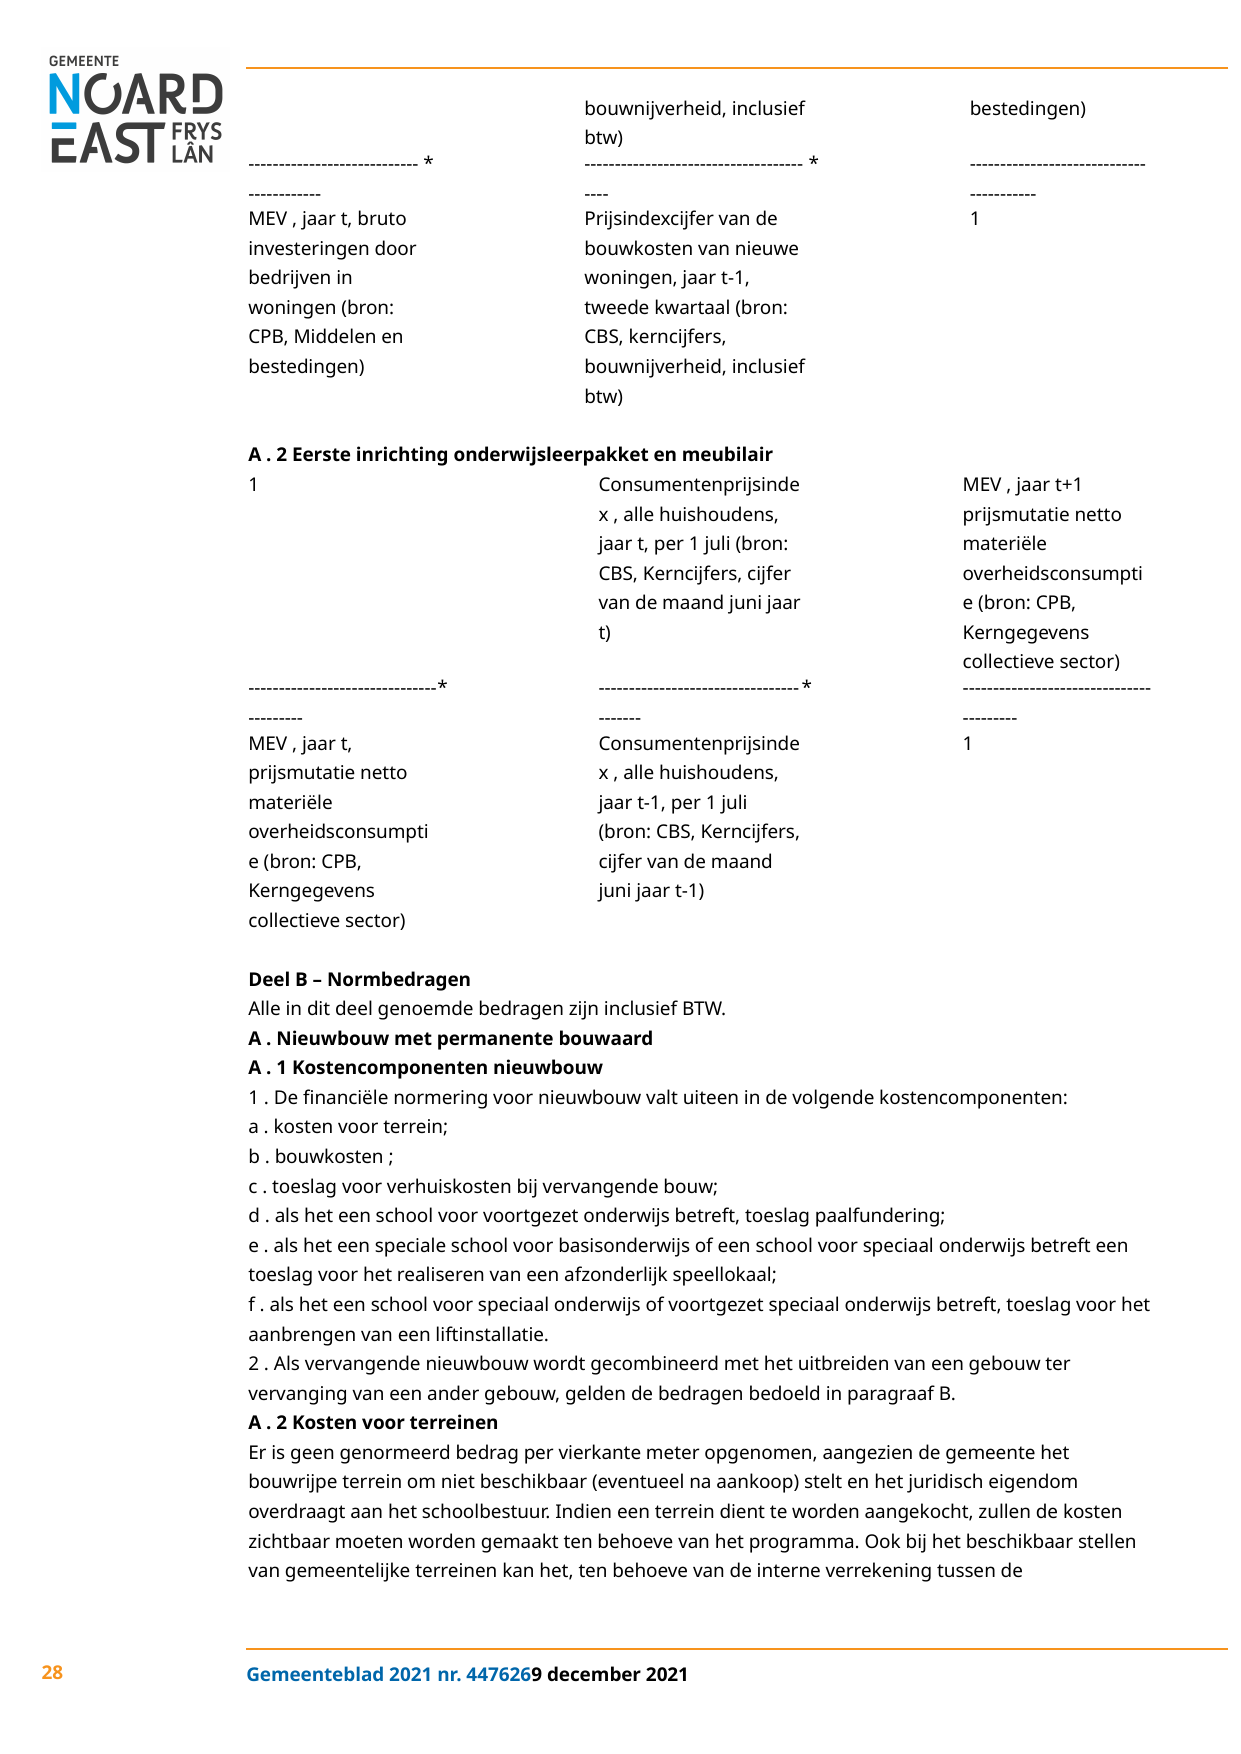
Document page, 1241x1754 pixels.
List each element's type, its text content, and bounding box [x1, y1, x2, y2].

text Er is geen genormeerd bedrag per vierkante meter opgenomen, aangezien de gemeente het bouwrijpe terrein om niet beschikbaar (eventueel na aankoop) stelt en het juridisch eigendom overdraagt aan het schoolbestuur. Indien een terrein dient te worden aangekocht, zullen de kosten zichtbaar moeten worden gemaakt ten behoeve van het programma. Ook bij het beschikbaar stellen van gemeentelijke terreinen kan het, ten behoeve van de interne verrekening tussen de [248, 1439, 1152, 1583]
text Deel B – Normbedragen [248, 966, 1152, 991]
table_cell 1 [963, 730, 1152, 933]
text A . 2 Kosten voor terreinen [248, 1409, 1152, 1435]
table_cell MEV , jaar t, bruto investeringen door bedrijven in woningen (bron: CPB, Middelen en bestedingen) [248, 205, 423, 409]
table_cell MEV , jaar t, prijsmutatie netto materiële overheidsconsumptie (bron: CPB, Kerngegevens collectieve sector) [248, 730, 437, 933]
text d . als het een school voor voortgezet onderwijs betreft, toeslag paalfundering; [248, 1202, 1152, 1228]
table_header bestedingen) [970, 95, 1152, 150]
table_cell [423, 205, 584, 409]
table_cell ---------------------------------------- [248, 150, 423, 205]
text Alle in dit deel genoemde bedragen zijn inclusief BTW. [248, 995, 1152, 1021]
text a . kosten voor terrein; [248, 1114, 1152, 1139]
table_cell * [437, 674, 598, 730]
table_cell ---------------------------------------- [970, 150, 1152, 205]
table_cell Consumentenprijsindex , alle huishoudens, jaar t-1, per 1 juli (bron: CBS, Kerncijfers, cijfer van de maand juni jaar t-1) [598, 730, 801, 933]
table_cell * [808, 150, 969, 205]
table_header bouwnijverheid, inclusief btw) [584, 95, 808, 150]
text A . 2 Eerste inrichting onderwijsleerpakket en meubilair [248, 441, 1152, 467]
table_header [801, 471, 962, 674]
table_cell ---------------------------------------- [598, 674, 801, 730]
text A . 1 Kostencomponenten nieuwbouw [248, 1054, 1152, 1080]
table_cell ---------------------------------------- [963, 674, 1152, 730]
table_cell [808, 205, 969, 409]
table_cell * [423, 150, 584, 205]
table_cell [437, 730, 598, 933]
table_header [248, 95, 423, 150]
text A . Nieuwbouw met permanente bouwaard [248, 1025, 1152, 1051]
table_header [437, 471, 598, 674]
text b . bouwkosten ; [248, 1143, 1152, 1169]
text c . toeslag voor verhuiskosten bij vervangende bouw; [248, 1173, 1152, 1198]
table_cell ---------------------------------------- [248, 674, 437, 730]
text f . als het een school voor speciaal onderwijs of voortgezet speciaal onderwijs betreft, toeslag voor het aanbrengen van een liftinstallatie. [248, 1291, 1152, 1346]
table_cell Prijsindexcijfer van de bouwkosten van nieuwe woningen, jaar t-1, tweede kwartaal (bron: CBS, kerncijfers, bouwnijverheid, inclusief btw) [584, 205, 808, 409]
table_cell 1 [970, 205, 1152, 409]
table_header Consumentenprijsindex , alle huishoudens, jaar t, per 1 juli (bron: CBS, Kerncijfers, cijfer van de maand juni jaar t) [598, 471, 801, 674]
table_header [808, 95, 969, 150]
table_header MEV , jaar t+1 prijsmutatie netto materiële overheidsconsumptie (bron: CPB, Kerngegevens collectieve sector) [963, 471, 1152, 674]
text e . als het een speciale school voor basisonderwijs of een school voor speciaal onderwijs betreft een toeslag voor het realiseren van een afzonderlijk speellokaal; [248, 1232, 1152, 1287]
picture [41, 47, 231, 172]
text 2 . Als vervangende nieuwbouw wordt gecombineerd met het uitbreiden van een gebouw ter vervanging van een ander gebouw, gelden de bedragen bedoeld in paragraaf B. [248, 1350, 1152, 1406]
text 1 . De financiële normering voor nieuwbouw valt uiteen in de volgende kostencomponenten: [248, 1084, 1152, 1110]
table_header [423, 95, 584, 150]
table_cell [801, 730, 962, 933]
table_header 1 [248, 471, 437, 674]
table_cell * [801, 674, 962, 730]
table_cell ---------------------------------------- [584, 150, 808, 205]
